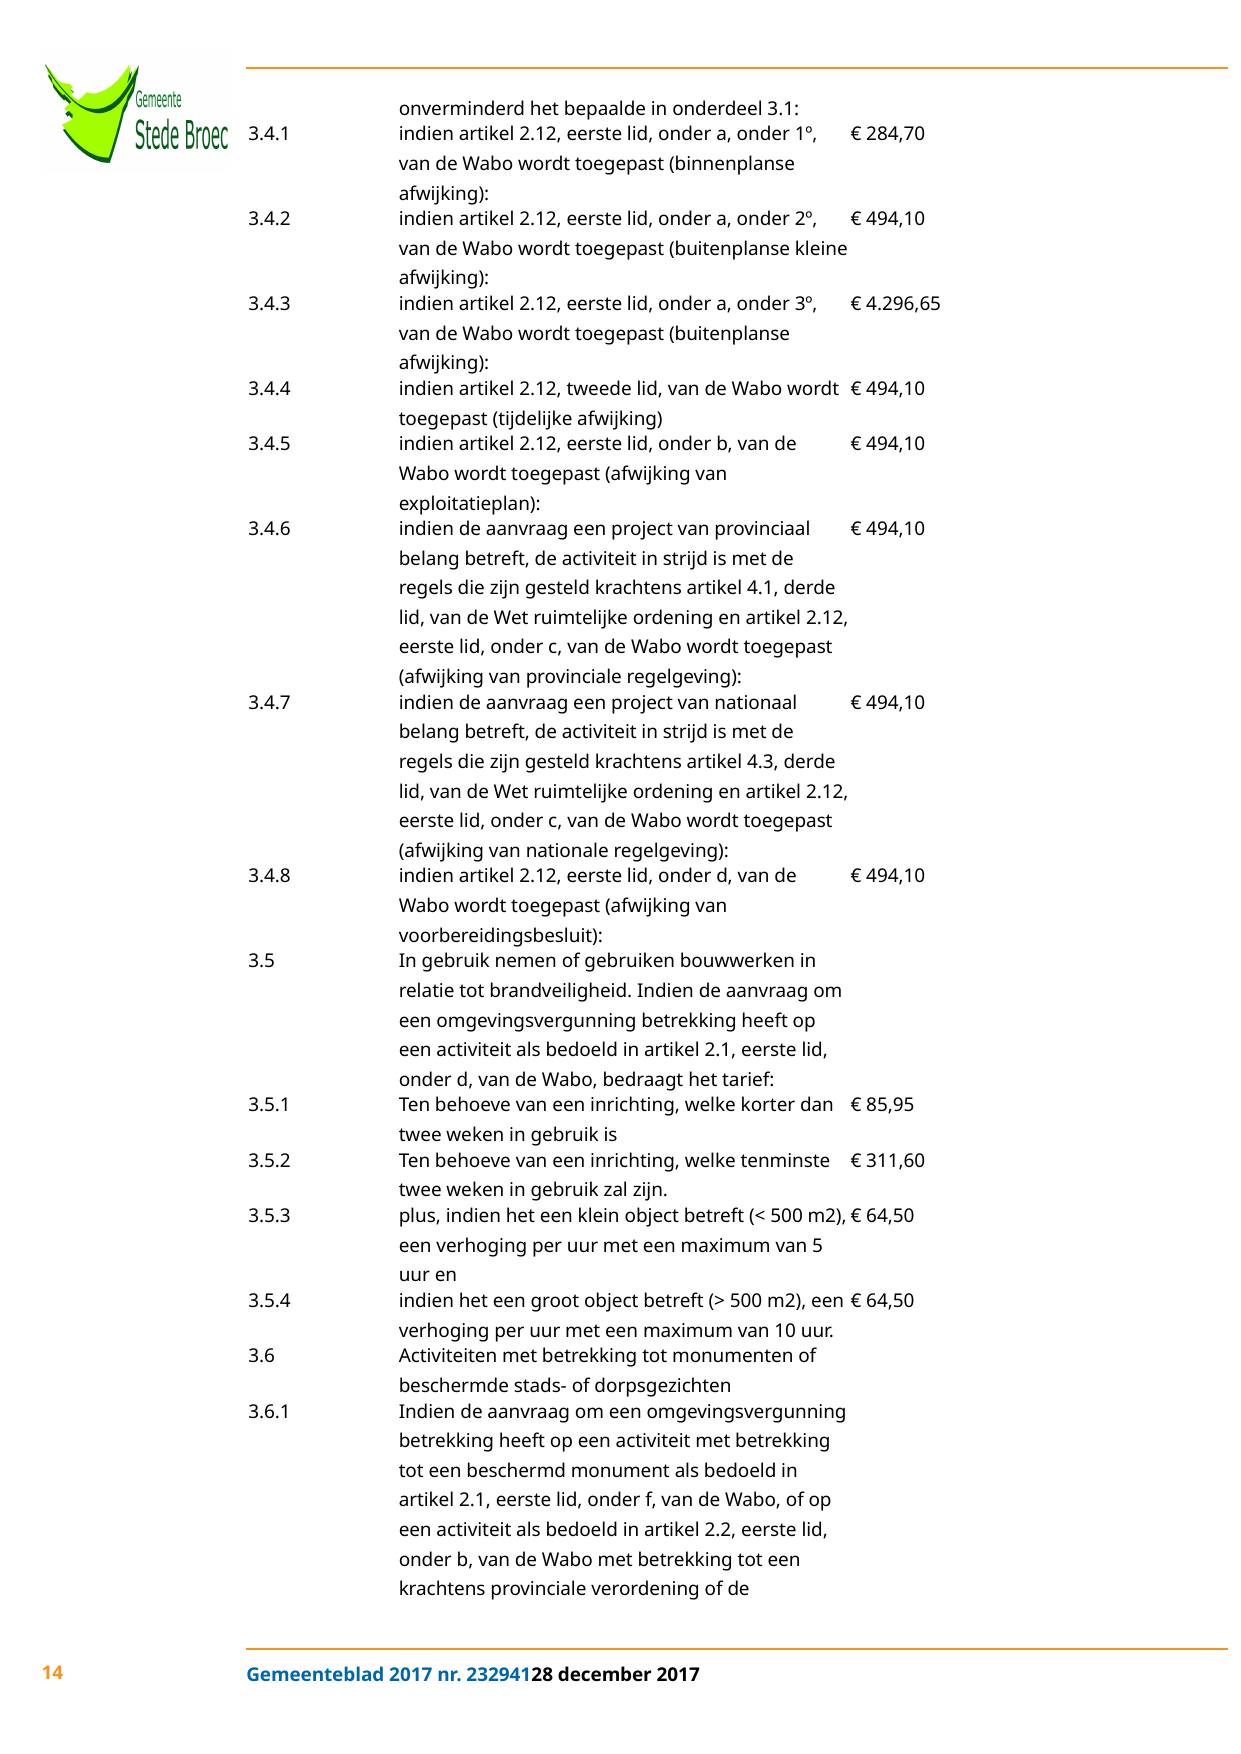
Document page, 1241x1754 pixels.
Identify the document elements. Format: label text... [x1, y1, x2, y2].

table_cell [1001, 1398, 1152, 1601]
table_cell Indien de aanvraag om een omgevingsvergunning betrekking heeft op een activiteit met betrekking tot een beschermd monument als bedoeld in artikel 2.1, eerste lid, onder f, van de Wabo, of op een activiteit als bedoeld in artikel 2.2, eerste lid, onder b, van de Wabo met betrekking tot een krachtens provinciale verordening of de [399, 1398, 850, 1601]
table_cell [248, 95, 398, 121]
table_cell [1001, 515, 1152, 689]
table_cell 3.6.1 [248, 1398, 398, 1601]
table_cell 3.4.6 [248, 515, 398, 689]
table_cell 3.5.2 [248, 1147, 398, 1202]
table_cell Ten behoeve van een inrichting, welke korter dan twee weken in gebruik is [399, 1092, 850, 1147]
table_cell Ten behoeve van een inrichting, welke tenminste twee weken in gebruik zal zijn. [399, 1147, 850, 1202]
table_cell indien de aanvraag een project van nationaal belang betreft, de activiteit in strijd is met de regels die zijn gesteld krachtens artikel 4.3, derde lid, van de Wet ruimtelijke ordening en artikel 2.12, eerste lid, onder c, van de Wabo wordt toegepast (afwijking van nationale regelgeving): [399, 689, 850, 863]
table_cell Activiteiten met betrekking tot monumenten of beschermde stads- of dorpsgezichten [399, 1343, 850, 1398]
table_cell indien artikel 2.12, eerste lid, onder a, onder 3º, van de Wabo wordt toegepast (buitenplanse afwijking): [399, 290, 850, 375]
table_cell In gebruik nemen of gebruiken bouwwerken in relatie tot brandveiligheid. Indien de aanvraag om een omgevingsvergunning betrekking heeft op een activiteit als bedoeld in artikel 2.1, eerste lid, onder d, van de Wabo, bedraagt het tarief: [399, 948, 850, 1092]
table_cell [850, 1343, 1001, 1398]
table_cell € 494,10 [850, 375, 1001, 431]
table_cell [850, 948, 1001, 1092]
table_cell [1001, 863, 1152, 948]
table_cell indien artikel 2.12, eerste lid, onder d, van de Wabo wordt toegepast (afwijking van voorbereidingsbesluit): [399, 863, 850, 948]
table_cell [1001, 948, 1152, 1092]
table_cell indien artikel 2.12, eerste lid, onder a, onder 1º, van de Wabo wordt toegepast (binnenplanse afwijking): [399, 121, 850, 205]
table_cell € 311,60 [850, 1147, 1001, 1202]
table_cell [1001, 1287, 1152, 1342]
table_cell 3.6 [248, 1343, 398, 1398]
table_cell [1001, 205, 1152, 290]
table_cell 3.4.1 [248, 121, 398, 205]
table_cell [1001, 1202, 1152, 1287]
table_cell 3.4.7 [248, 689, 398, 863]
table_cell 3.5 [248, 948, 398, 1092]
table_cell 3.5.1 [248, 1092, 398, 1147]
table_cell 3.4.5 [248, 431, 398, 515]
table_cell € 494,10 [850, 689, 1001, 863]
table_cell indien artikel 2.12, eerste lid, onder b, van de Wabo wordt toegepast (afwijking van exploitatieplan): [399, 431, 850, 515]
table_cell [1001, 1147, 1152, 1202]
table_cell onverminderd het bepaalde in onderdeel 3.1: [399, 95, 850, 121]
table_cell € 494,10 [850, 515, 1001, 689]
table_cell [1001, 431, 1152, 515]
table_cell [1001, 689, 1152, 863]
table_cell 3.4.2 [248, 205, 398, 290]
table_cell 3.5.3 [248, 1202, 398, 1287]
table_cell 3.4.8 [248, 863, 398, 948]
table_cell plus, indien het een klein object betreft (< 500 m2), een verhoging per uur met een maximum van 5 uur en [399, 1202, 850, 1287]
table_cell indien artikel 2.12, eerste lid, onder a, onder 2º, van de Wabo wordt toegepast (buitenplanse kleine afwijking): [399, 205, 850, 290]
table_cell [850, 95, 1001, 121]
table_cell [1001, 121, 1152, 205]
table_cell 3.4.4 [248, 375, 398, 431]
table_cell [1001, 95, 1152, 121]
table_cell € 64,50 [850, 1287, 1001, 1342]
table_cell [1001, 290, 1152, 375]
table_cell indien het een groot object betreft (> 500 m2), een verhoging per uur met een maximum van 10 uur. [399, 1287, 850, 1342]
table_cell € 284,70 [850, 121, 1001, 205]
table_cell [1001, 375, 1152, 431]
table_cell € 85,95 [850, 1092, 1001, 1147]
table_cell [1001, 1343, 1152, 1398]
table_cell € 494,10 [850, 205, 1001, 290]
table_cell [850, 1398, 1001, 1601]
table_cell € 64,50 [850, 1202, 1001, 1287]
table_cell indien de aanvraag een project van provinciaal belang betreft, de activiteit in strijd is met de regels die zijn gesteld krachtens artikel 4.1, derde lid, van de Wet ruimtelijke ordening en artikel 2.12, eerste lid, onder c, van de Wabo wordt toegepast (afwijking van provinciale regelgeving): [399, 515, 850, 689]
table_cell 3.4.3 [248, 290, 398, 375]
table_cell € 4.296,65 [850, 290, 1001, 375]
table_cell 3.5.4 [248, 1287, 398, 1342]
table_cell [1001, 1092, 1152, 1147]
picture [41, 47, 231, 172]
table_cell indien artikel 2.12, tweede lid, van de Wabo wordt toegepast (tijdelijke afwijking) [399, 375, 850, 431]
table_cell € 494,10 [850, 431, 1001, 515]
table_cell € 494,10 [850, 863, 1001, 948]
